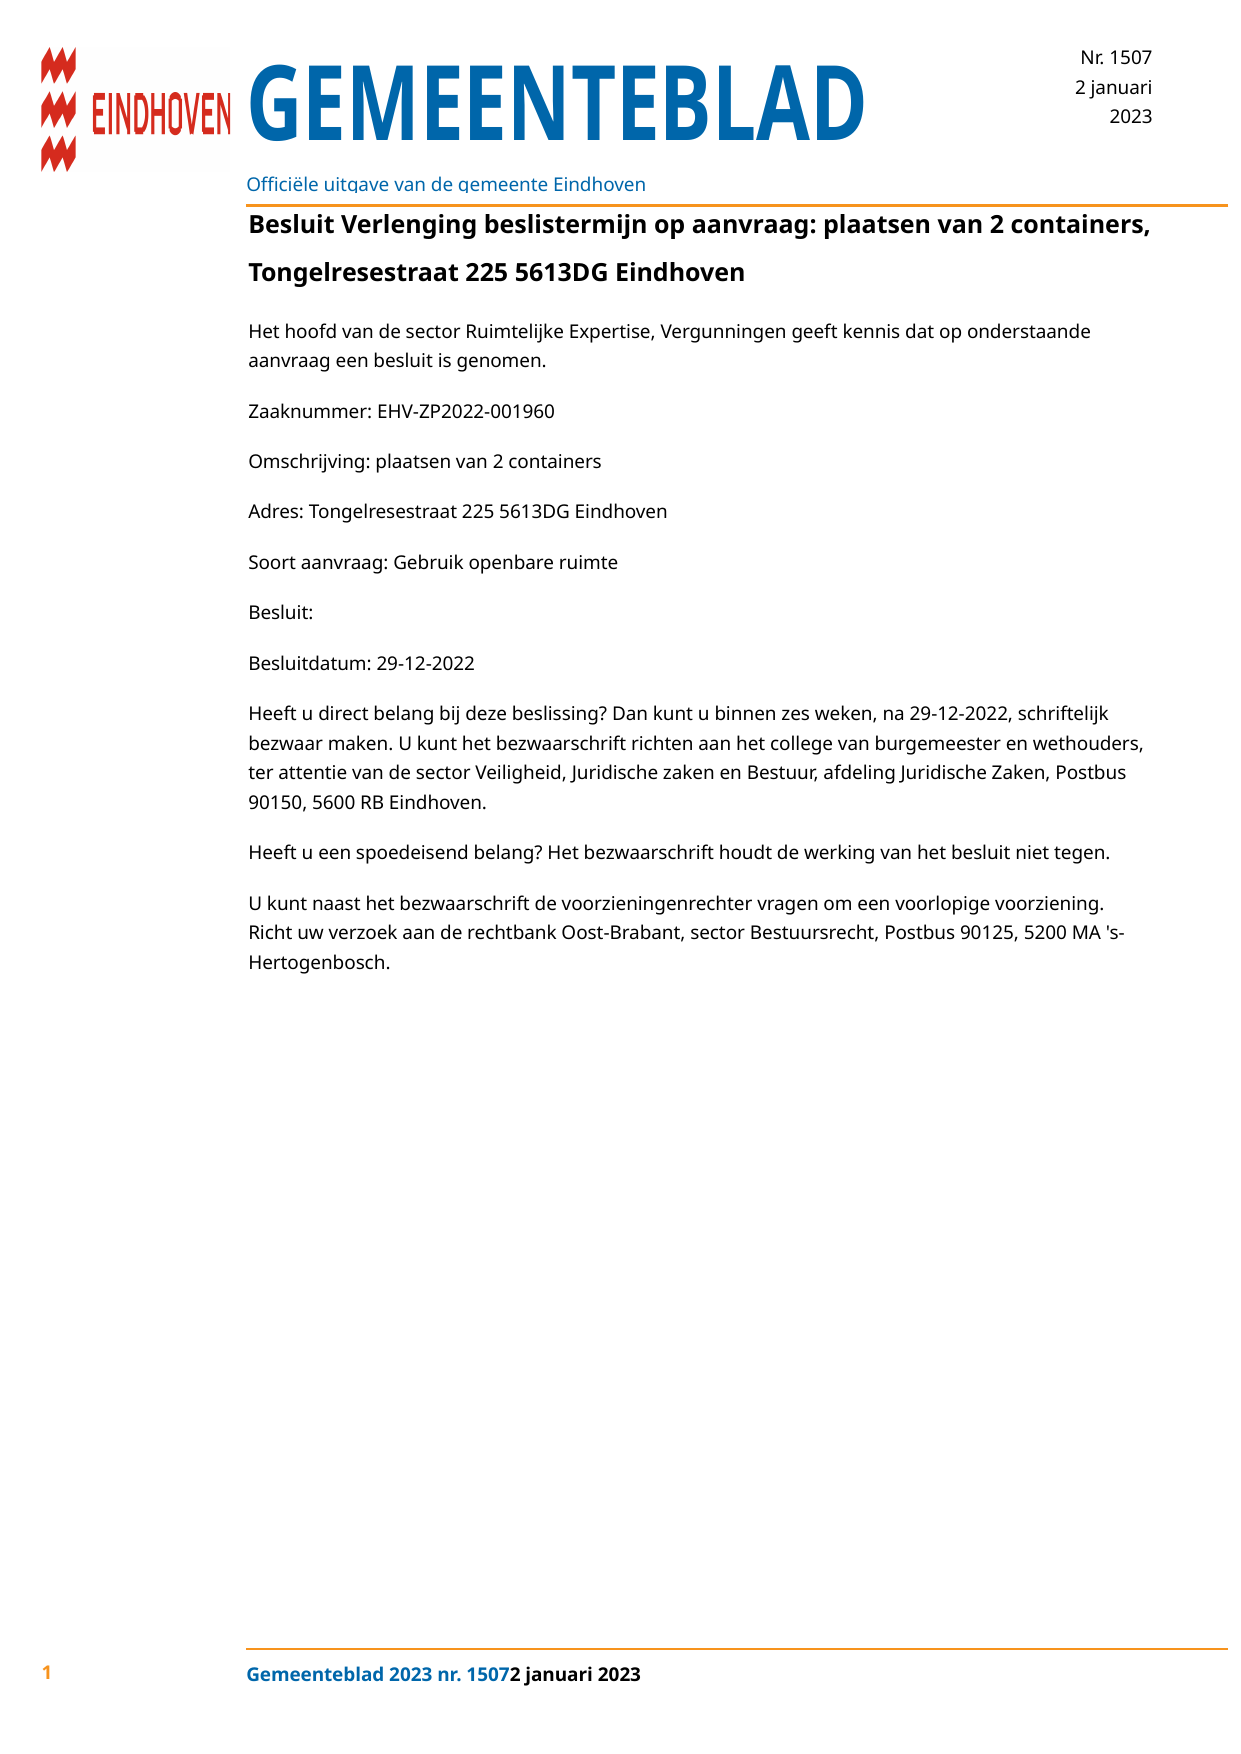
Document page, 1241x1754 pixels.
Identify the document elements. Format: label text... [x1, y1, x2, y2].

text Omschrijving: plaatsen van 2 containers [248, 448, 1152, 474]
text Heeft u een spoedeisend belang? Het bezwaarschrift houdt de werking van het besluit niet tegen. [248, 839, 1152, 865]
text Soort aanvraag: Gebruik openbare ruimte [248, 549, 1152, 575]
text U kunt naast het bezwaarschrift de voorzieningenrechter vragen om een voorlopige voorziening. Richt uw verzoek aan de rechtbank Oost-Brabant, sector Bestuursrecht, Postbus 90125, 5200 MA 's-Hertogenbosch. [248, 890, 1152, 975]
text Zaaknummer: EHV-ZP2022-001960 [248, 398, 1152, 424]
text Heeft u direct belang bij deze beslissing? Dan kunt u binnen zes weken, na 29-12-2022, schriftelijk bezwaar maken. U kunt het bezwaarschrift richten aan het college van burgemeester en wethouders, ter attentie van de sector Veiligheid, Juridische zaken en Bestuur, afdeling Juridische Zaken, Postbus 90150, 5600 RB Eindhoven. [248, 700, 1152, 815]
text Adres: Tongelresestraat 225 5613DG Eindhoven [248, 499, 1152, 524]
text Besluitdatum: 29-12-2022 [248, 650, 1152, 676]
text Het hoofd van de sector Ruimtelijke Expertise, Vergunningen geeft kennis dat op onderstaande aanvraag een besluit is genomen. [248, 318, 1152, 373]
text Besluit Verlenging beslistermijn op aanvraag: plaatsen van 2 containers, Tongelresestraat 225 5613DG Eindhoven [248, 207, 1152, 288]
picture [41, 47, 231, 172]
text Besluit: [248, 599, 1152, 625]
